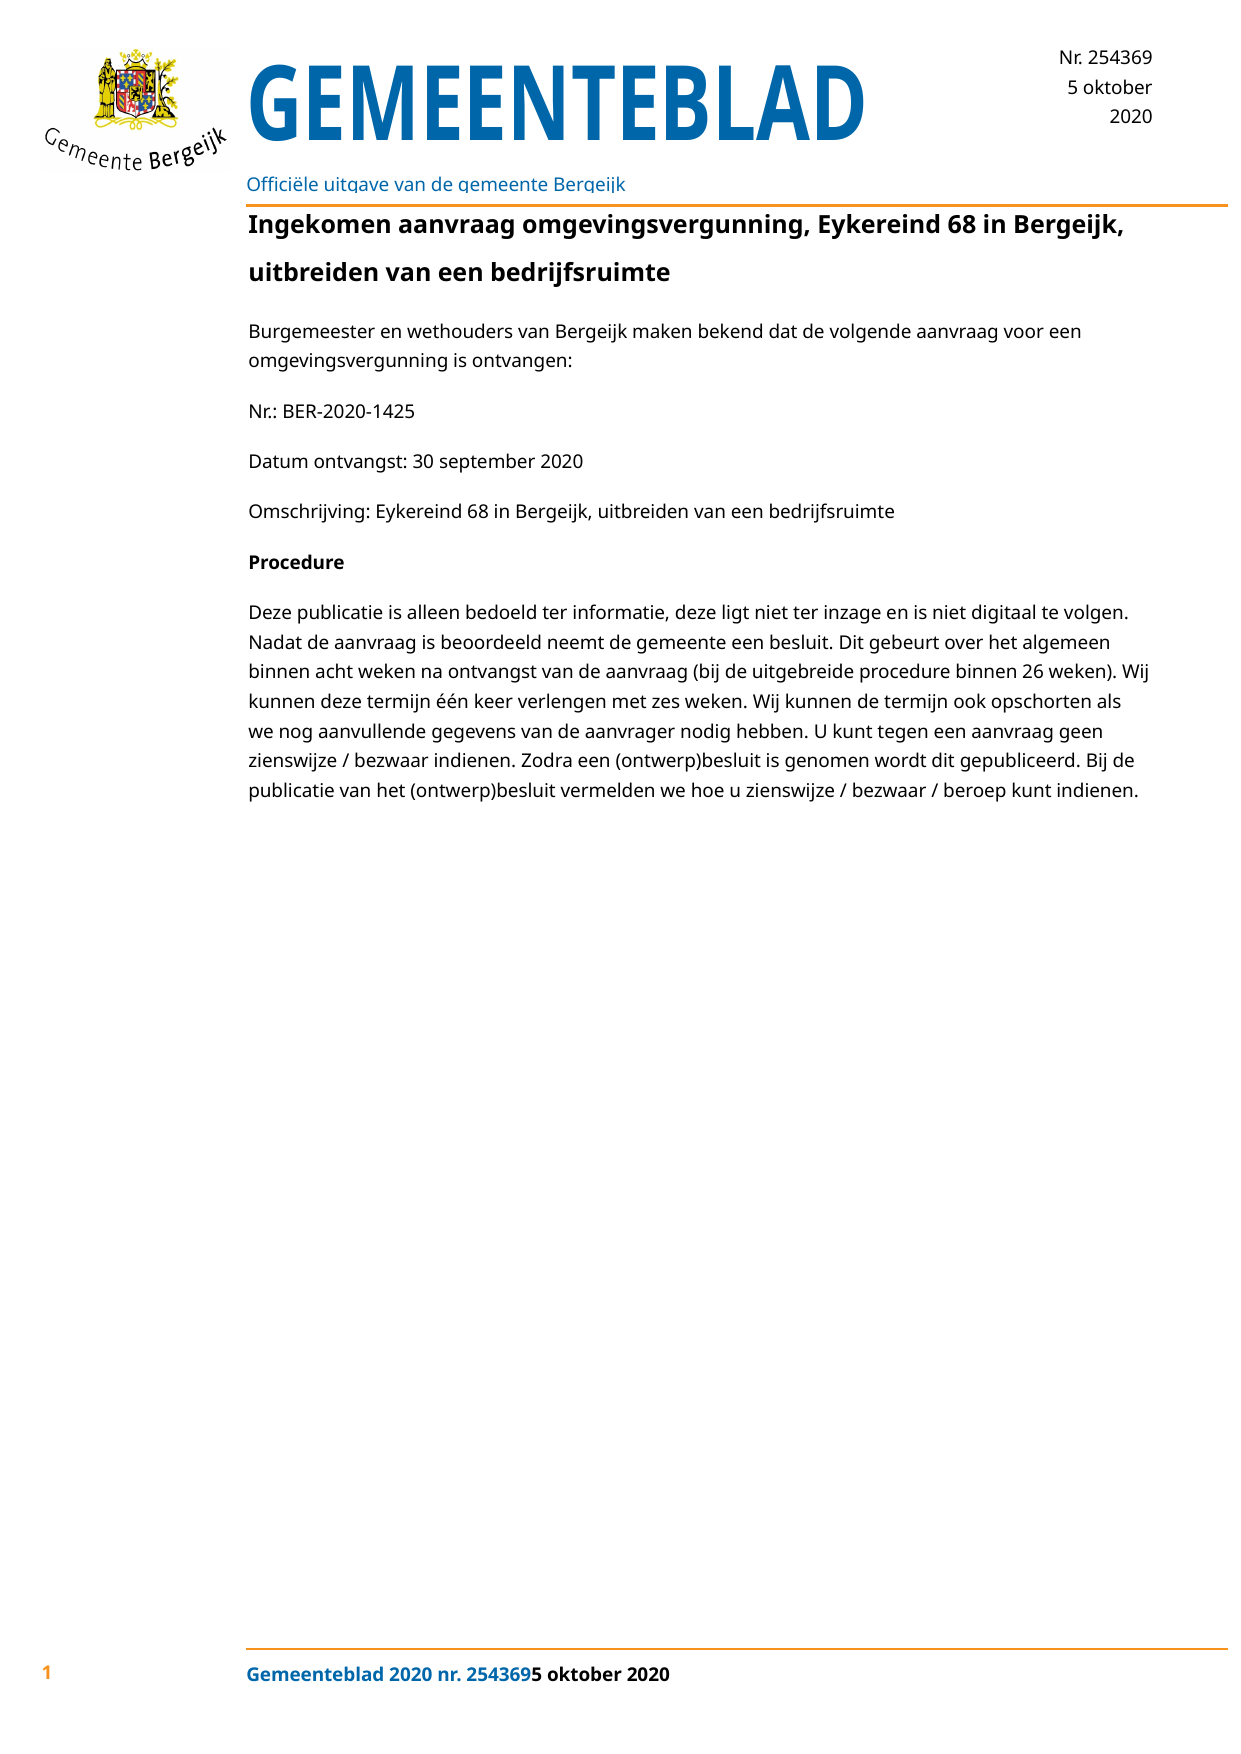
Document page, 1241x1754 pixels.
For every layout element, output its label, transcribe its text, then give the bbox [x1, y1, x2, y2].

text Datum ontvangst: 30 september 2020 [248, 448, 1152, 474]
text Burgemeester en wethouders van Bergeijk maken bekend dat de volgende aanvraag voor een omgevingsvergunning is ontvangen: [248, 318, 1152, 373]
text Deze publicatie is alleen bedoeld ter informatie, deze ligt niet ter inzage en is niet digitaal te volgen. Nadat de aanvraag is beoordeeld neemt de gemeente een besluit. Dit gebeurt over het algemeen binnen acht weken na ontvangst van de aanvraag (bij de uitgebreide procedure binnen 26 weken). Wij kunnen deze termijn één keer verlengen met zes weken. Wij kunnen de termijn ook opschorten als we nog aanvullende gegevens van de aanvrager nodig hebben. U kunt tegen een aanvraag geen zienswijze / bezwaar indienen. Zodra een (ontwerp)besluit is genomen wordt dit gepubliceerd. Bij de publicatie van het (ontwerp)besluit vermelden we hoe u zienswijze / bezwaar / beroep kunt indienen. [248, 599, 1152, 803]
text Ingekomen aanvraag omgevingsvergunning, Eykereind 68 in Bergeijk, uitbreiden van een bedrijfsruimte [248, 207, 1152, 288]
text Nr.: BER-2020-1425 [248, 398, 1152, 424]
text Procedure [248, 549, 1152, 575]
text Omschrijving: Eykereind 68 in Bergeijk, uitbreiden van een bedrijfsruimte [248, 499, 1152, 524]
picture [41, 47, 231, 172]
